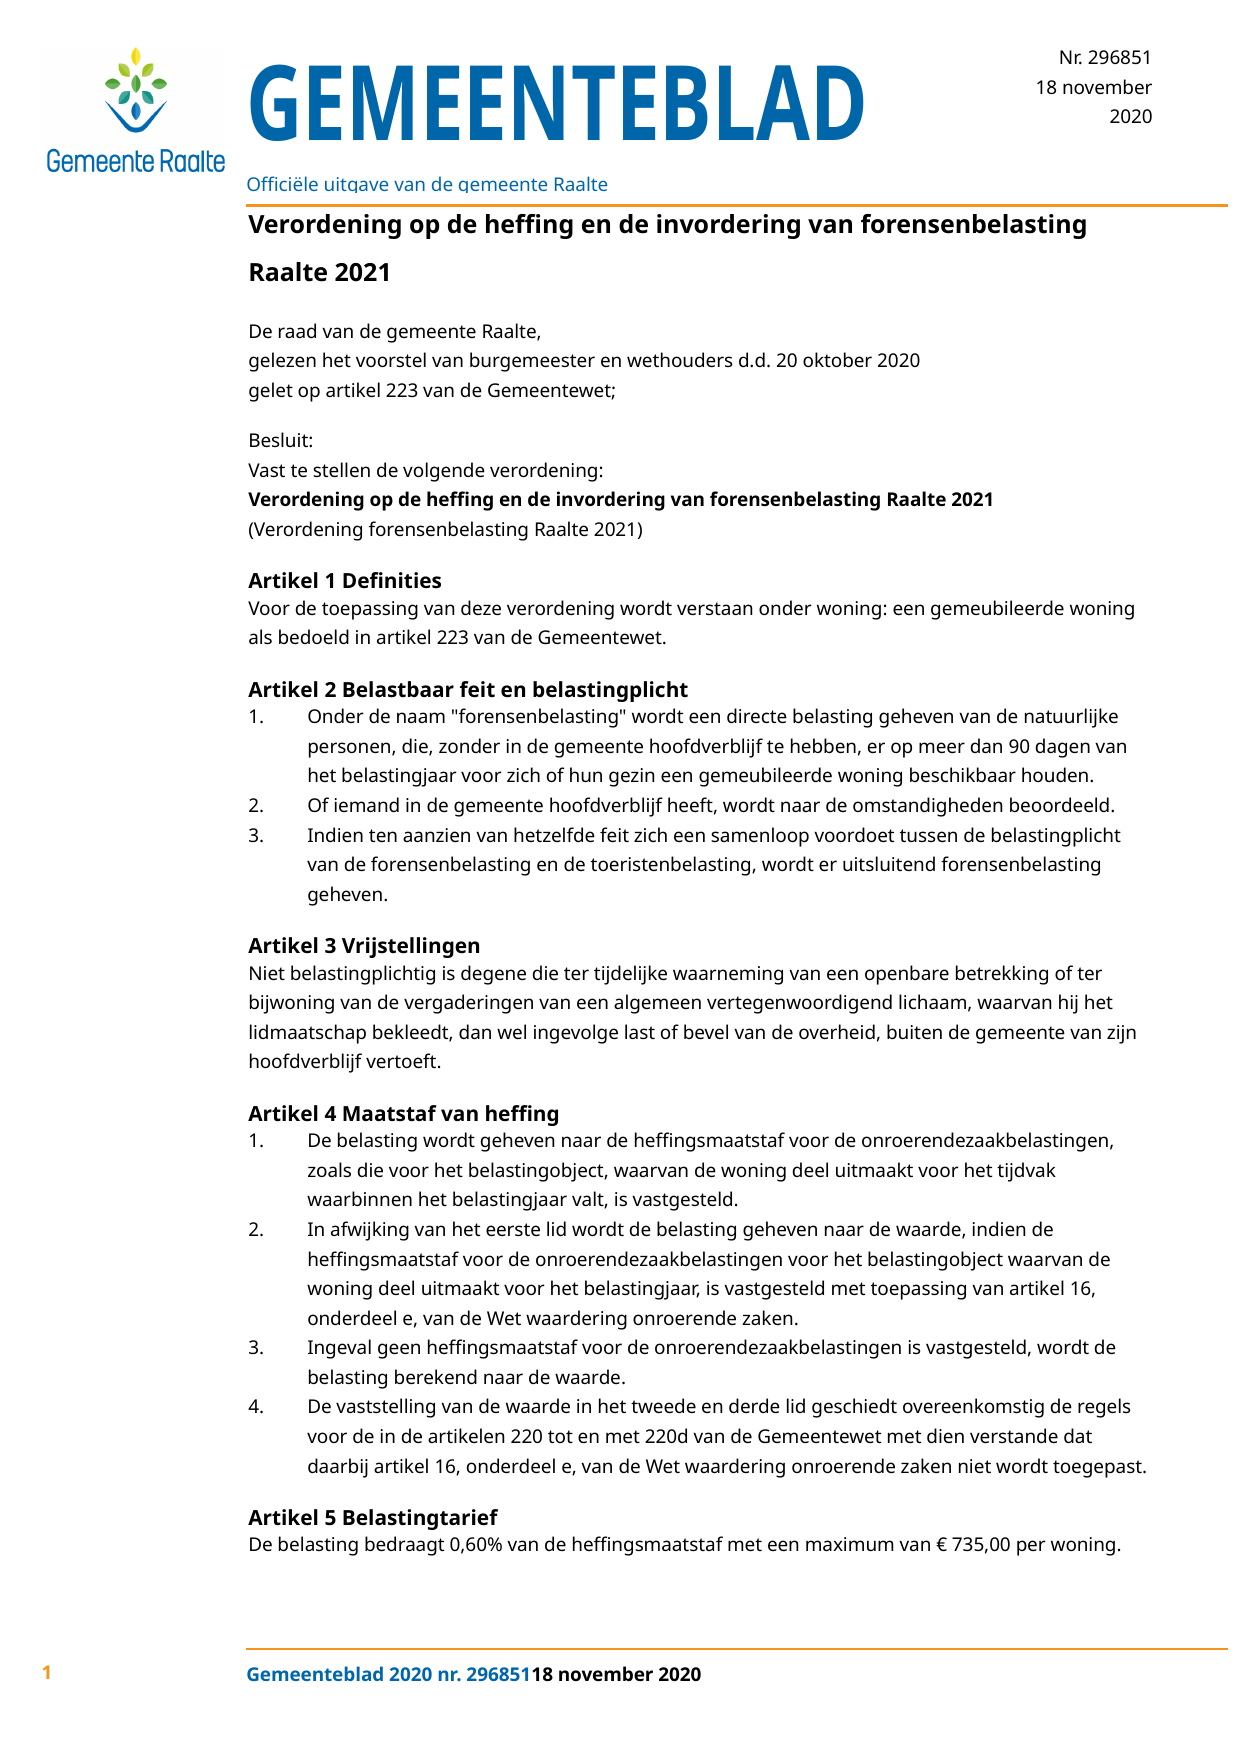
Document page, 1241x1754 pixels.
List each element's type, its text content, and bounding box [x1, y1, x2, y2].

text gelezen het voorstel van burgemeester en wethouders d.d. 20 oktober 2020 [248, 347, 1152, 373]
text gelet op artikel 223 van de Gemeentewet; [248, 377, 1152, 403]
text De raad van de gemeente Raalte, [248, 318, 1152, 344]
text Artikel 1 Definities [248, 567, 1152, 595]
text De belasting bedraagt 0,60% van de heffingsmaatstaf met een maximum van € 735,00 per woning. [248, 1532, 1152, 1557]
picture [41, 47, 231, 172]
list Indien ten aanzien van hetzelfde feit zich een samenloop voordoet tussen de belastingplicht van de forensenbelasting en de toeristenbelasting, wordt er uitsluitend forensenbelasting geheven. [248, 822, 1152, 907]
text Artikel 2 Belastbaar feit en belastingplicht [248, 675, 1152, 703]
text Vast te stellen de volgende verordening: [248, 457, 1152, 483]
text (Verordening forensenbelasting Raalte 2021) [248, 516, 1152, 542]
list Onder de naam "forensenbelasting" wordt een directe belasting geheven van de natuurlijke personen, die, zonder in de gemeente hoofdverblijf te hebben, er op meer dan 90 dagen van het belastingjaar voor zich of hun gezin een gemeubileerde woning beschikbaar houden. [248, 703, 1152, 788]
text Besluit: [248, 427, 1152, 453]
list Of iemand in de gemeente hoofdverblijf heeft, wordt naar de omstandigheden beoordeeld. [248, 792, 1152, 818]
list De belasting wordt geheven naar de heffingsmaatstaf voor de onroerendezaakbelastingen, zoals die voor het belastingobject, waarvan de woning deel uitmaakt voor het tijdvak waarbinnen het belastingjaar valt, is vastgesteld. [248, 1127, 1152, 1212]
list Ingeval geen heffingsmaatstaf voor de onroerendezaakbelastingen is vastgesteld, wordt de belasting berekend naar de waarde. [248, 1334, 1152, 1390]
text Artikel 4 Maatstaf van heffing [248, 1099, 1152, 1127]
text Verordening op de heffing en de invordering van forensenbelasting Raalte 2021 [248, 207, 1152, 288]
text Verordening op de heffing en de invordering van forensenbelasting Raalte 2021 [248, 487, 1152, 512]
text Artikel 5 Belastingtarief [248, 1503, 1152, 1532]
list In afwijking van het eerste lid wordt de belasting geheven naar de waarde, indien de heffingsmaatstaf voor de onroerendezaakbelastingen voor het belastingobject waarvan de woning deel uitmaakt voor het belastingjaar, is vastgesteld met toepassing van artikel 16, onderdeel e, van de Wet waardering onroerende zaken. [248, 1216, 1152, 1331]
text Voor de toepassing van deze verordening wordt verstaan onder woning: een gemeubileerde woning als bedoeld in artikel 223 van de Gemeentewet. [248, 595, 1152, 650]
list De vaststelling van de waarde in het tweede en derde lid geschiedt overeenkomstig de regels voor de in de artikelen 220 tot en met 220d van de Gemeentewet met dien verstande dat daarbij artikel 16, onderdeel e, van de Wet waardering onroerende zaken niet wordt toegepast. [248, 1394, 1152, 1478]
text Niet belastingplichtig is degene die ter tijdelijke waarneming van een openbare betrekking of ter bijwoning van de vergaderingen van een algemeen vertegenwoordigend lichaam, waarvan hij het lidmaatschap bekleedt, dan wel ingevolge last of bevel van de overheid, buiten de gemeente van zijn hoofdverblijf vertoeft. [248, 960, 1152, 1074]
text Artikel 3 Vrijstellingen [248, 931, 1152, 960]
